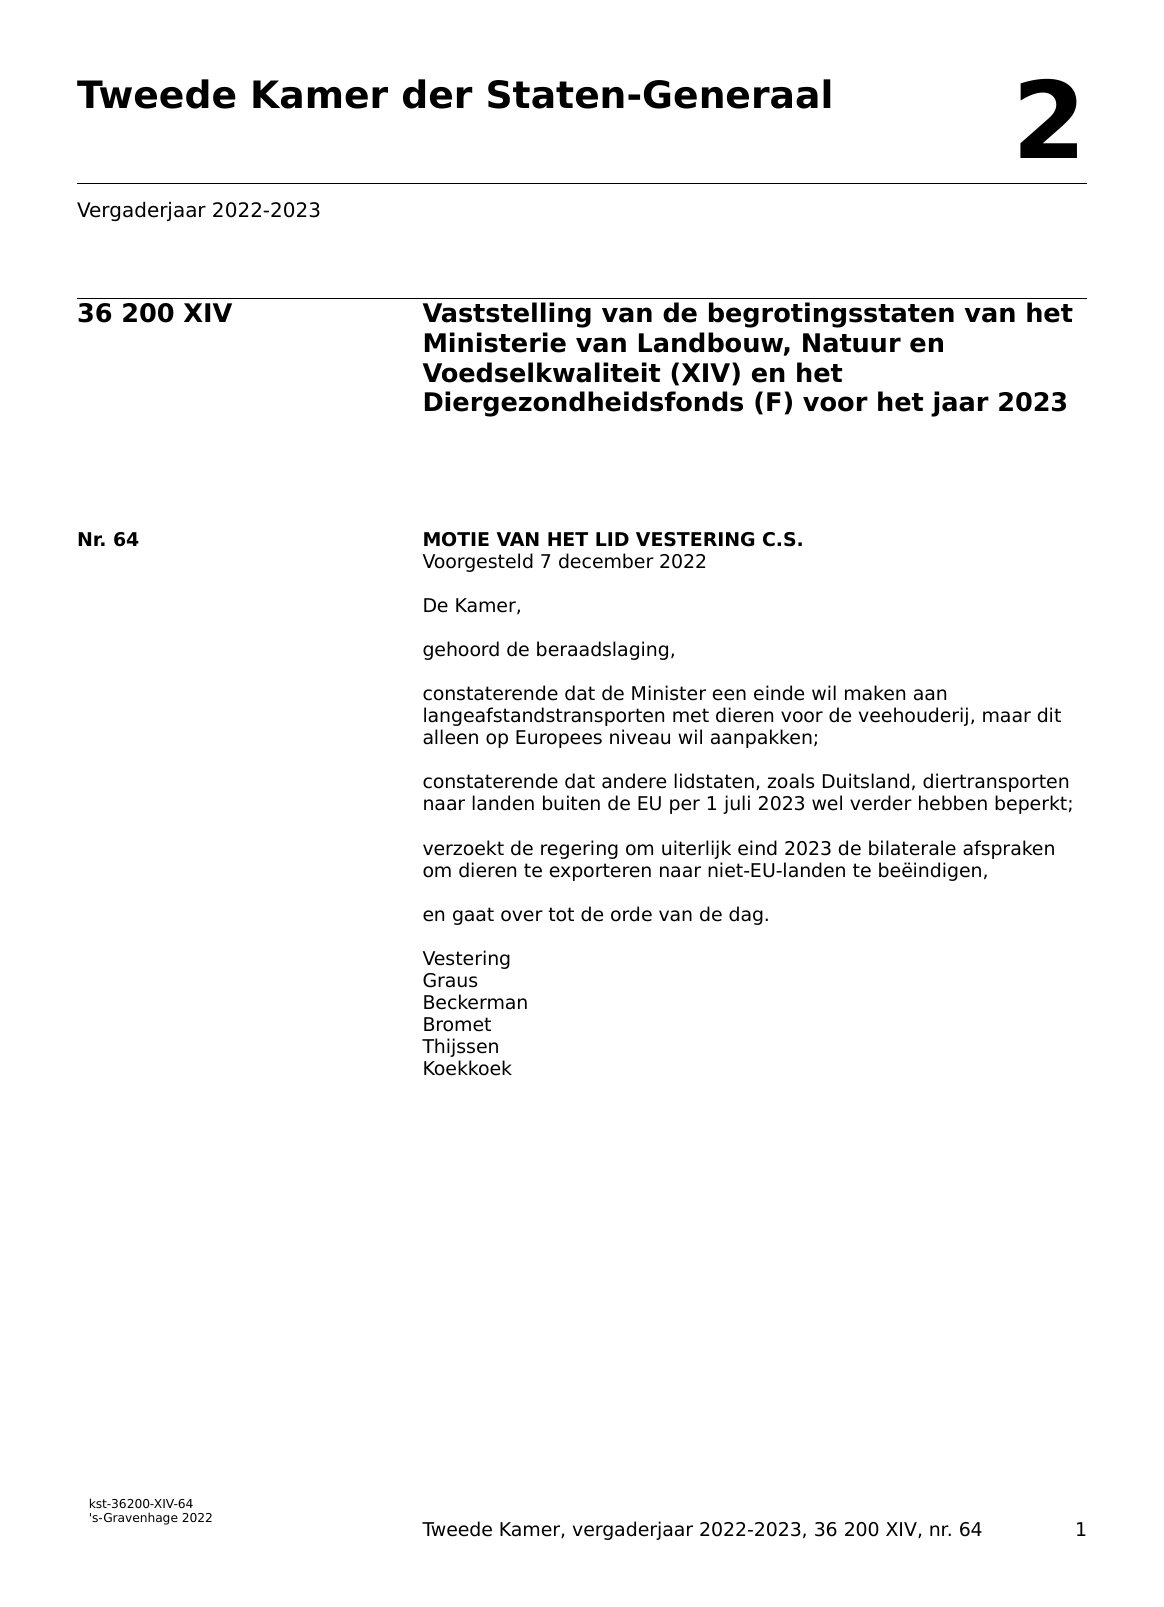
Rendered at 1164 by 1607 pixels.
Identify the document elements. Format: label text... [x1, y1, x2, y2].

text verzoekt de regering om uiterlijk eind 2023 de bilaterale afspraken om dieren te exporteren naar niet-EU-landen te beëindigen, [422, 837, 1087, 881]
table_header 2 [886, 59, 1087, 183]
text Voorgesteld 7 december 2022 [422, 551, 1087, 573]
text kst-36200-XIV-64 [88, 1497, 323, 1511]
text Graus [422, 970, 1087, 992]
text 's-Gravenhage 2022 [88, 1511, 323, 1525]
text constaterende dat de Minister een einde wil maken aan langeafstandstransporten met dieren voor de veehouderij, maar dit alleen op Europees niveau wil aanpakken; [422, 683, 1087, 749]
text Koekkoek [422, 1058, 1087, 1080]
table_header Tweede Kamer der Staten-Generaal [77, 59, 886, 183]
subtitle 36 200 XIV Vaststelling van de begrotingsstaten van het Ministerie van Landbouw, Natuur en Voedselkwaliteit (XIV) en het Diergezondheidsfonds (F) voor het jaar 2023 [77, 299, 1087, 418]
text Vestering [422, 948, 1087, 970]
table_cell Vergaderjaar 2022-2023 [77, 184, 1087, 298]
text De Kamer, [422, 595, 1087, 617]
subtitle Nr. 64 MOTIE VAN HET LID VESTERING C.S. [77, 529, 1087, 551]
text constaterende dat andere lidstaten, zoals Duitsland, diertransporten naar landen buiten de EU per 1 juli 2023 wel verder hebben beperkt; [422, 771, 1087, 815]
text Thijssen [422, 1036, 1087, 1058]
text Beckerman [422, 992, 1087, 1014]
text en gaat over tot de orde van de dag. [422, 904, 1087, 926]
text Bromet [422, 1014, 1087, 1036]
text gehoord de beraadslaging, [422, 639, 1087, 661]
